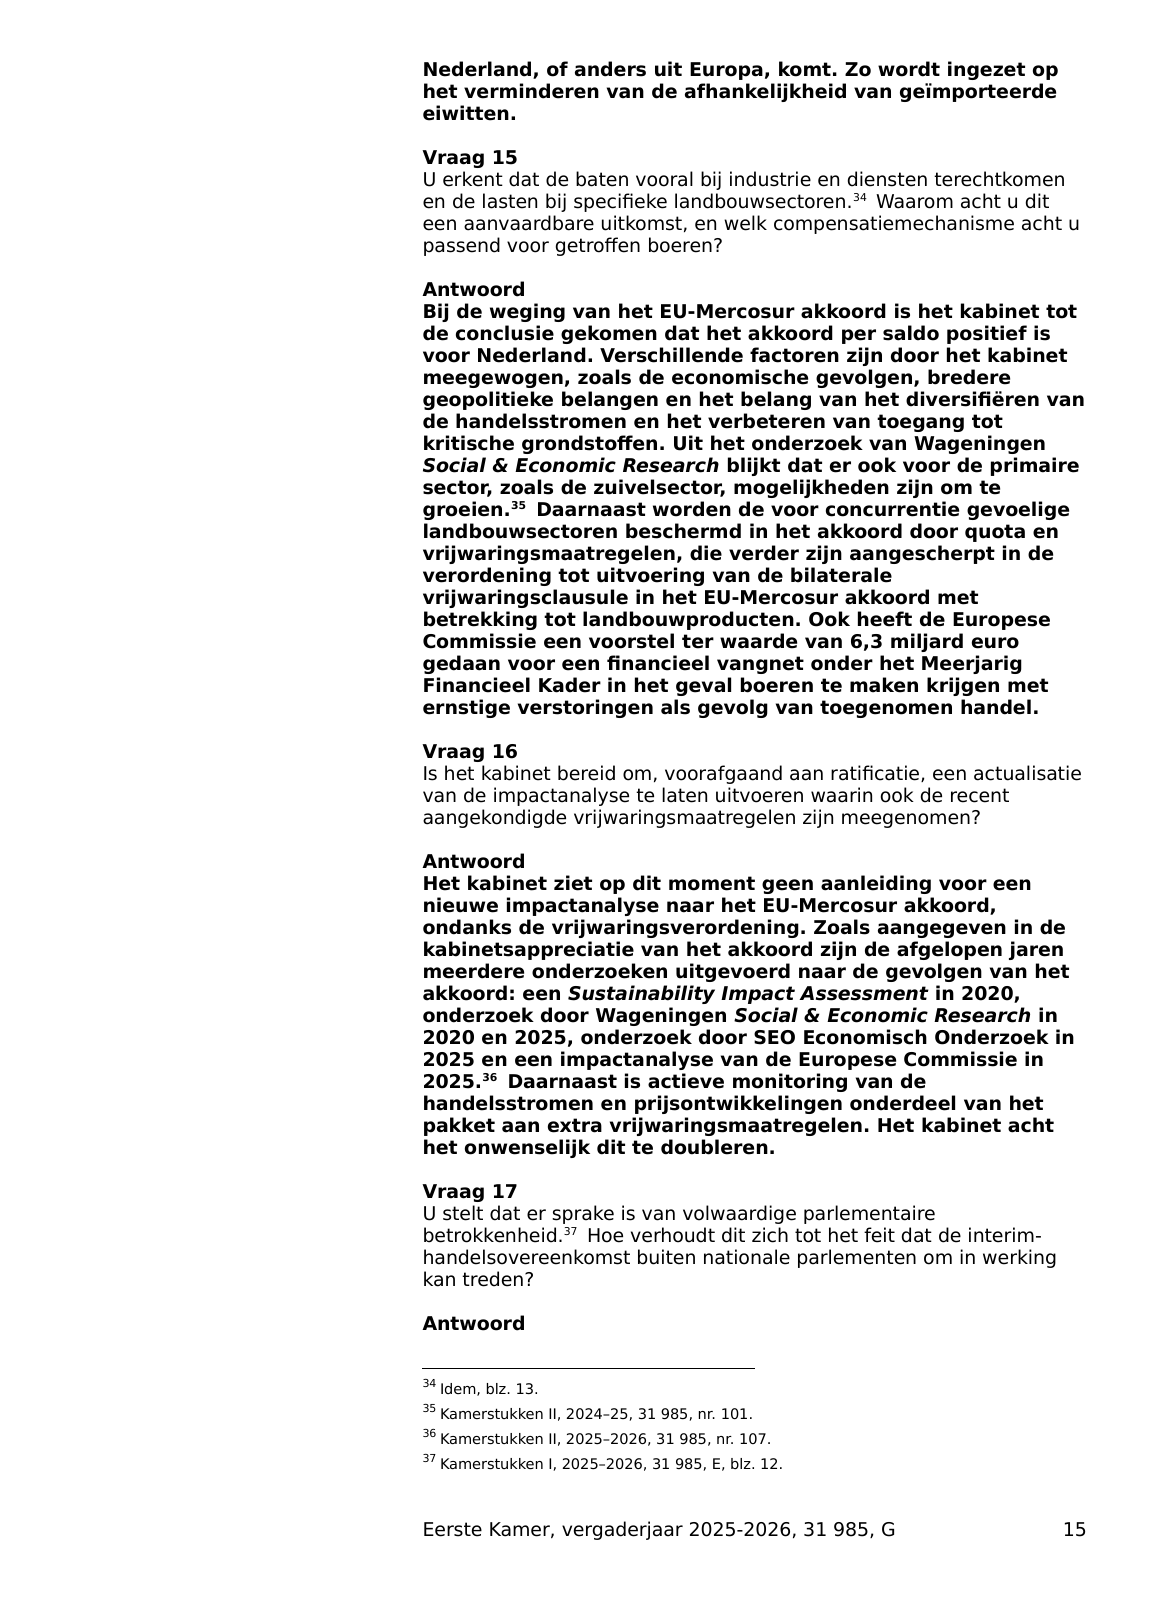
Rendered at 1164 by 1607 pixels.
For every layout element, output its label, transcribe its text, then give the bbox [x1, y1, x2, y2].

text Antwoord [422, 851, 1087, 873]
text Antwoord [422, 279, 1087, 301]
text Het kabinet ziet op dit moment geen aanleiding voor een nieuwe impactanalyse naar het EU-Mercosur akkoord, ondanks de vrijwaringsverordening. Zoals aangegeven in de kabinetsappreciatie van het akkoord zijn de afgelopen jaren meerdere onderzoeken uitgevoerd naar de gevolgen van het akkoord: een Sustainability Impact Assessment in 2020, onderzoek door Wageningen Social & Economic Research in 2020 en 2025, onderzoek door SEO Economisch Onderzoek in 2025 en een impactanalyse van de Europese Commissie in 2025. Daarnaast is actieve monitoring van de handelsstromen en prijsontwikkelingen onderdeel van het pakket aan extra vrijwaringsmaatregelen. Het kabinet acht het onwenselijk dit te doubleren. [422, 873, 1087, 1159]
text Kamerstukken II, 2025–2026, 31 985, nr. 107. [422, 1427, 1087, 1449]
text Idem, blz. 13. [422, 1377, 1087, 1399]
text Vraag 15 [422, 147, 1087, 169]
text Vraag 16 [422, 741, 1087, 763]
text Is het kabinet bereid om, voorafgaand aan ratificatie, een actualisatie van de impactanalyse te laten uitvoeren waarin ook de recent aangekondigde vrijwaringsmaatregelen zijn meegenomen? [422, 763, 1087, 829]
text Kamerstukken II, 2024–25, 31 985, nr. 101. [422, 1402, 1087, 1424]
text Kamerstukken I, 2025–2026, 31 985, E, blz. 12. [422, 1452, 1087, 1474]
text Bij de weging van het EU-Mercosur akkoord is het kabinet tot de conclusie gekomen dat het akkoord per saldo positief is voor Nederland. Verschillende factoren zijn door het kabinet meegewogen, zoals de economische gevolgen, bredere geopolitieke belangen en het belang van het diversifiëren van de handelsstromen en het verbeteren van toegang tot kritische grondstoffen. Uit het onderzoek van Wageningen Social & Economic Research blijkt dat er ook voor de primaire sector, zoals de zuivelsector, mogelijkheden zijn om te groeien. Daarnaast worden de voor concurrentie gevoelige landbouwsectoren beschermd in het akkoord door quota en vrijwaringsmaatregelen, die verder zijn aangescherpt in de verordening tot uitvoering van de bilaterale vrijwaringsclausule in het EU-Mercosur akkoord met betrekking tot landbouwproducten. Ook heeft de Europese Commissie een voorstel ter waarde van 6,3 miljard euro gedaan voor een financieel vangnet onder het Meerjarig Financieel Kader in het geval boeren te maken krijgen met ernstige verstoringen als gevolg van toegenomen handel. [422, 301, 1087, 719]
text Vraag 17 [422, 1181, 1087, 1203]
text U erkent dat de baten vooral bij industrie en diensten terechtkomen en de lasten bij specifieke landbouwsectoren. Waarom acht u dit een aanvaardbare uitkomst, en welk compensatiemechanisme acht u passend voor getroffen boeren? [422, 169, 1087, 257]
text Antwoord [422, 1313, 1087, 1335]
text Nederland, of anders uit Europa, komt. Zo wordt ingezet op het verminderen van de afhankelijkheid van geïmporteerde eiwitten. [422, 59, 1087, 125]
text U stelt dat er sprake is van volwaardige parlementaire betrokkenheid. Hoe verhoudt dit zich tot het feit dat de interim-handelsovereenkomst buiten nationale parlementen om in werking kan treden? [422, 1203, 1087, 1291]
